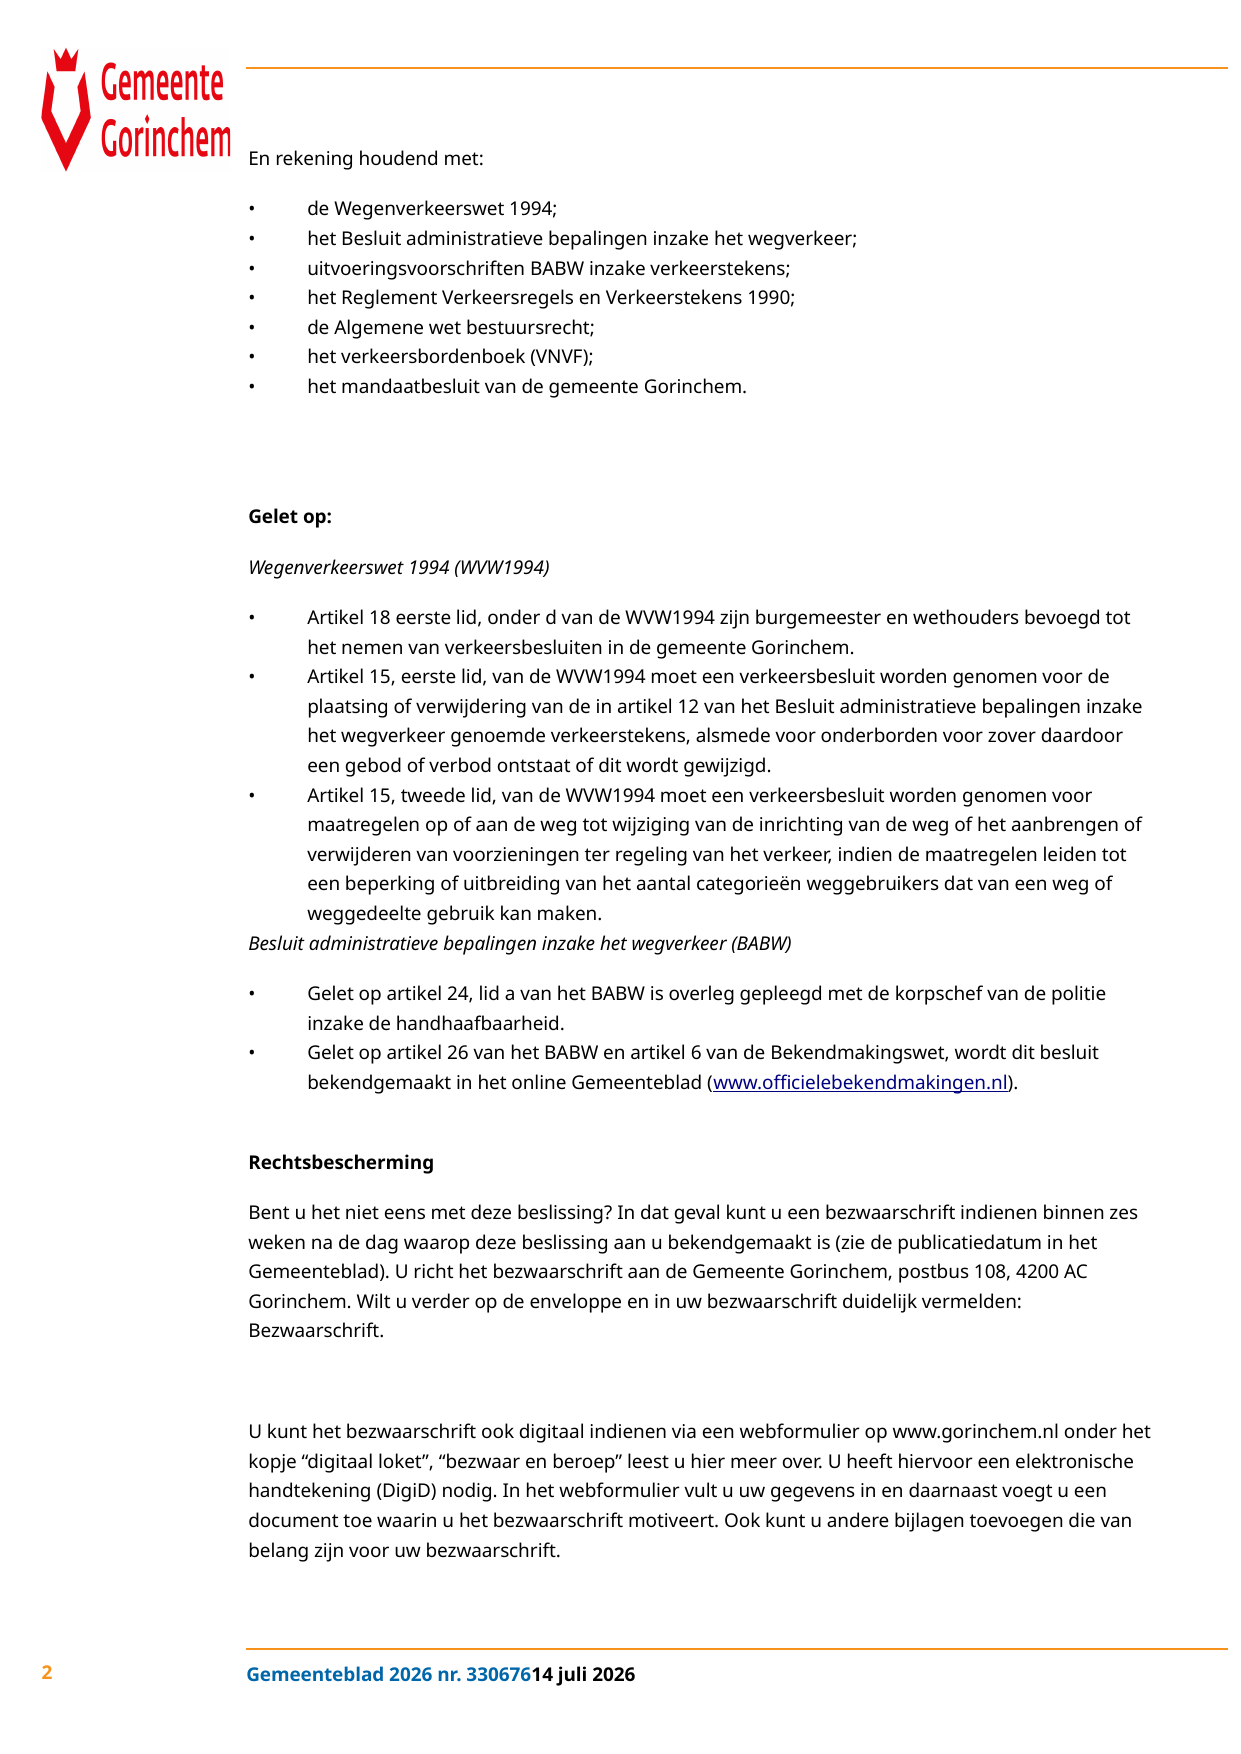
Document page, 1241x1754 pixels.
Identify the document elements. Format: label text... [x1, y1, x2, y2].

list Gelet op artikel 26 van het BABW en artikel 6 van de Bekendmakingswet, wordt dit besluit bekendgemaakt in het online Gemeenteblad (www.officielebekendmakingen.nl). [248, 1039, 1152, 1095]
list Artikel 15, tweede lid, van de WVW1994 moet een verkeersbesluit worden genomen voor maatregelen op of aan de weg tot wijziging van de inrichting van de weg of het aanbrengen of verwijderen van voorzieningen ter regeling van het verkeer, indien de maatregelen leiden tot een beperking of uitbreiding van het aantal categorieën weggebruikers dat van een weg of weggedeelte gebruik kan maken. [248, 782, 1152, 926]
list Artikel 18 eerste lid, onder d van de WVW1994 zijn burgemeester en wethouders bevoegd tot het nemen van verkeersbesluiten in de gemeente Gorinchem. [248, 604, 1152, 660]
list het mandaatbesluit van de gemeente Gorinchem. [248, 373, 1152, 399]
text U kunt het bezwaarschrift ook digitaal indienen via een webformulier op www.gorinchem.nl onder het kopje “digitaal loket”, “bezwaar en beroep” leest u hier meer over. U heeft hiervoor een elektronische handtekening (DigiD) nodig. In het webformulier vult u uw gegevens in en daarnaast voegt u een document toe waarin u het bezwaarschrift motiveert. Ook kunt u andere bijlagen toevoegen die van belang zijn voor uw bezwaarschrift. [248, 1418, 1152, 1563]
text Gelet op: [248, 503, 1152, 529]
list het Reglement Verkeersregels en Verkeerstekens 1990; [248, 284, 1152, 310]
list het Besluit administratieve bepalingen inzake het wegverkeer; [248, 225, 1152, 251]
picture [41, 47, 231, 172]
text En rekening houdend met: [248, 145, 1152, 171]
text Besluit administratieve bepalingen inzake het wegverkeer (BABW) [248, 930, 1152, 956]
text Wegenverkeerswet 1994 (WVW1994) [248, 554, 1152, 580]
list uitvoeringsvoorschriften BABW inzake verkeerstekens; [248, 255, 1152, 281]
list Artikel 15, eerste lid, van de WVW1994 moet een verkeersbesluit worden genomen voor de plaatsing of verwijdering van de in artikel 12 van het Besluit administratieve bepalingen inzake het wegverkeer genoemde verkeerstekens, alsmede voor onderborden voor zover daardoor een gebod of verbod ontstaat of dit wordt gewijzigd. [248, 663, 1152, 778]
list Gelet op artikel 24, lid a van het BABW is overleg gepleegd met de korpschef van de politie inzake de handhaafbaarheid. [248, 980, 1152, 1036]
list de Wegenverkeerswet 1994; [248, 196, 1152, 221]
text Bent u het niet eens met deze beslissing? In dat geval kunt u een bezwaarschrift indienen binnen zes weken na de dag waarop deze beslissing aan u bekendgemaakt is (zie de publicatiedatum in het Gemeenteblad). U richt het bezwaarschrift aan de Gemeente Gorinchem, postbus 108, 4200 AC Gorinchem. Wilt u verder op de enveloppe en in uw bezwaarschrift duidelijk vermelden: Bezwaarschrift. [248, 1199, 1152, 1343]
list de Algemene wet bestuursrecht; [248, 314, 1152, 340]
text Rechtsbescherming [248, 1149, 1152, 1175]
list het verkeersbordenboek (VNVF); [248, 343, 1152, 369]
